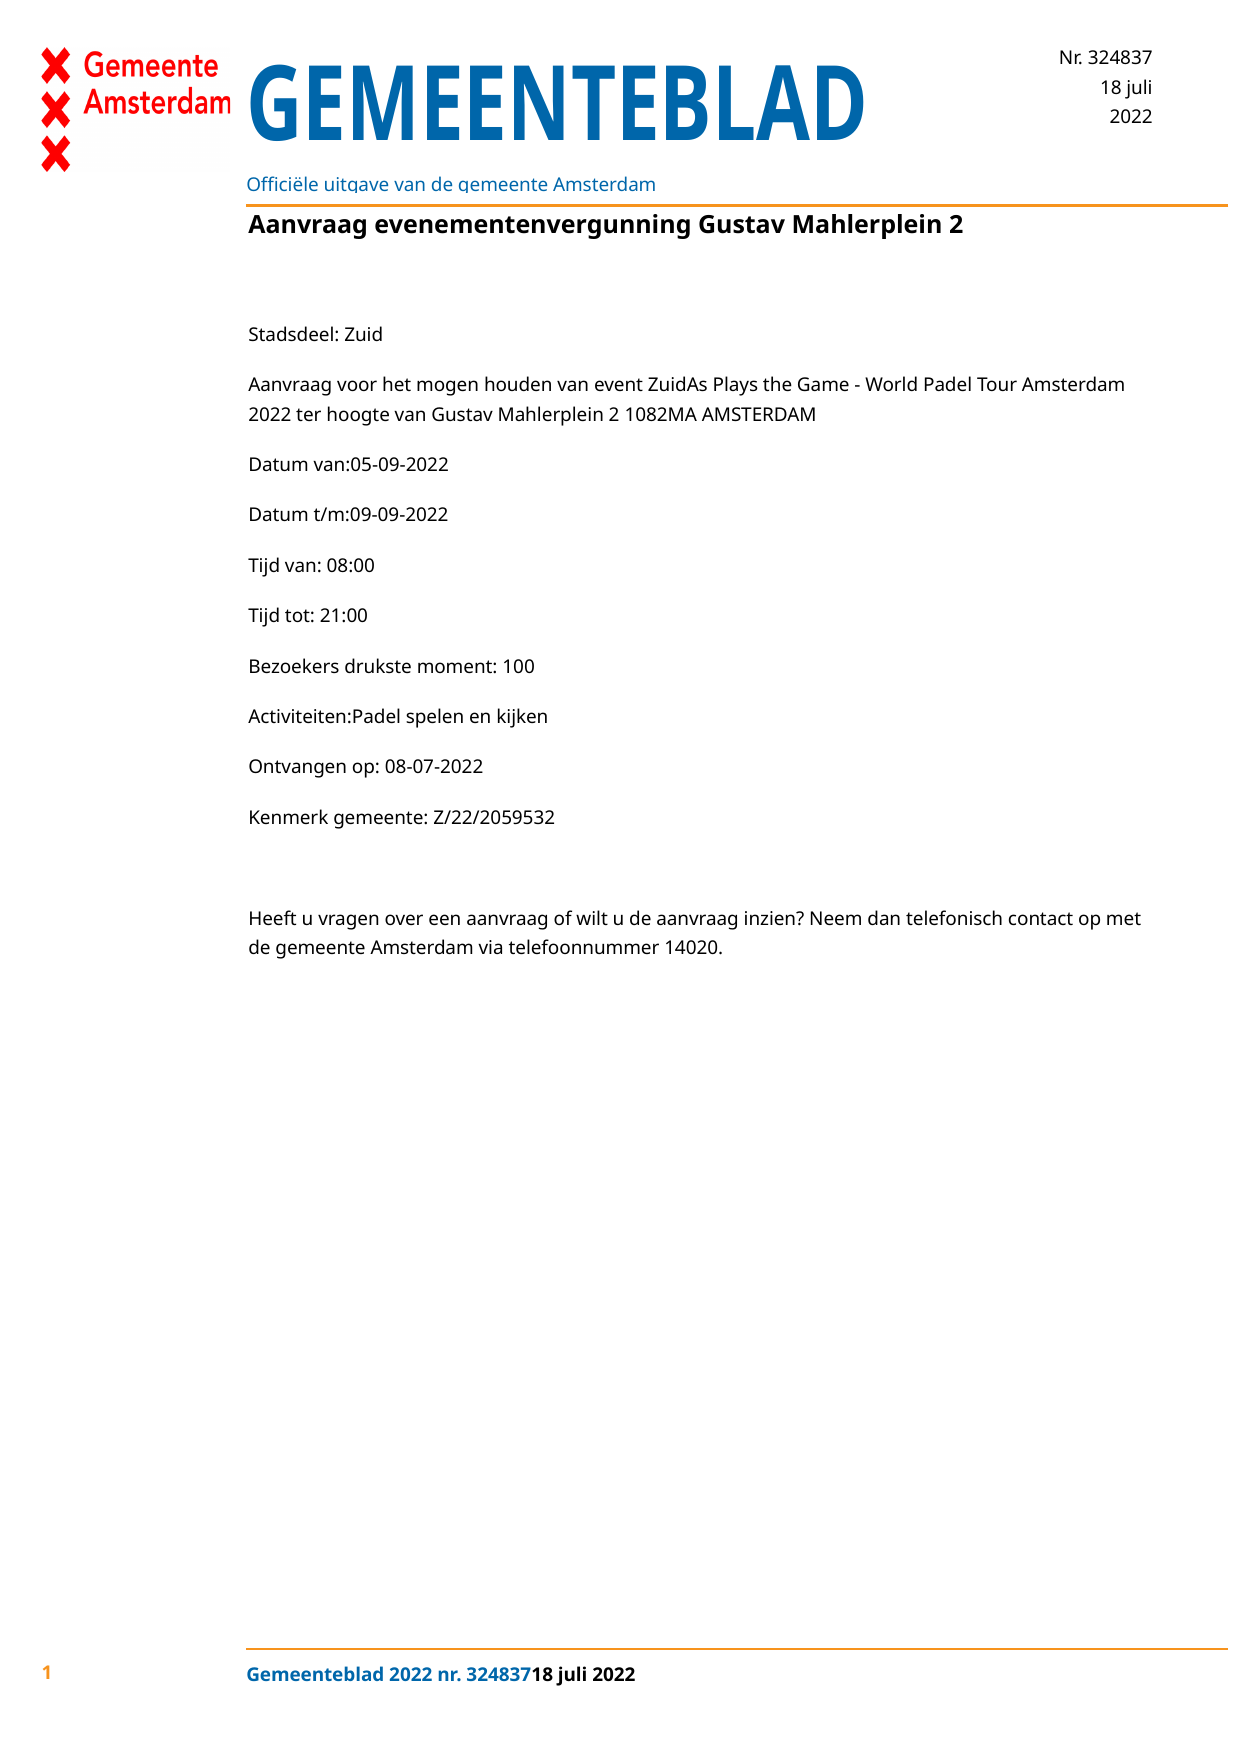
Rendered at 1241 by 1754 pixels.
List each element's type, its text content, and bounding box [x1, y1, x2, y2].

text Ontvangen op: 08-07-2022 [248, 754, 1152, 779]
text Kenmerk gemeente: Z/22/2059532 [248, 804, 1152, 830]
text Aanvraag voor het mogen houden van event ZuidAs Plays the Game - World Padel Tour Amsterdam 2022 ter hoogte van Gustav Mahlerplein 2 1082MA AMSTERDAM [248, 371, 1152, 426]
text Heeft u vragen over een aanvraag of wilt u de aanvraag inzien? Neem dan telefonisch contact op met de gemeente Amsterdam via telefoonnummer 14020. [248, 905, 1152, 960]
text Datum van:05-09-2022 [248, 451, 1152, 477]
text Stadsdeel: Zuid [248, 321, 1152, 346]
text Tijd tot: 21:00 [248, 602, 1152, 628]
text Tijd van: 08:00 [248, 552, 1152, 578]
picture [41, 47, 231, 172]
text Datum t/m:09-09-2022 [248, 502, 1152, 527]
text Bezoekers drukste moment: 100 [248, 653, 1152, 678]
text Activiteiten:Padel spelen en kijken [248, 703, 1152, 729]
text Aanvraag evenementenvergunning Gustav Mahlerplein 2 [248, 207, 1152, 241]
